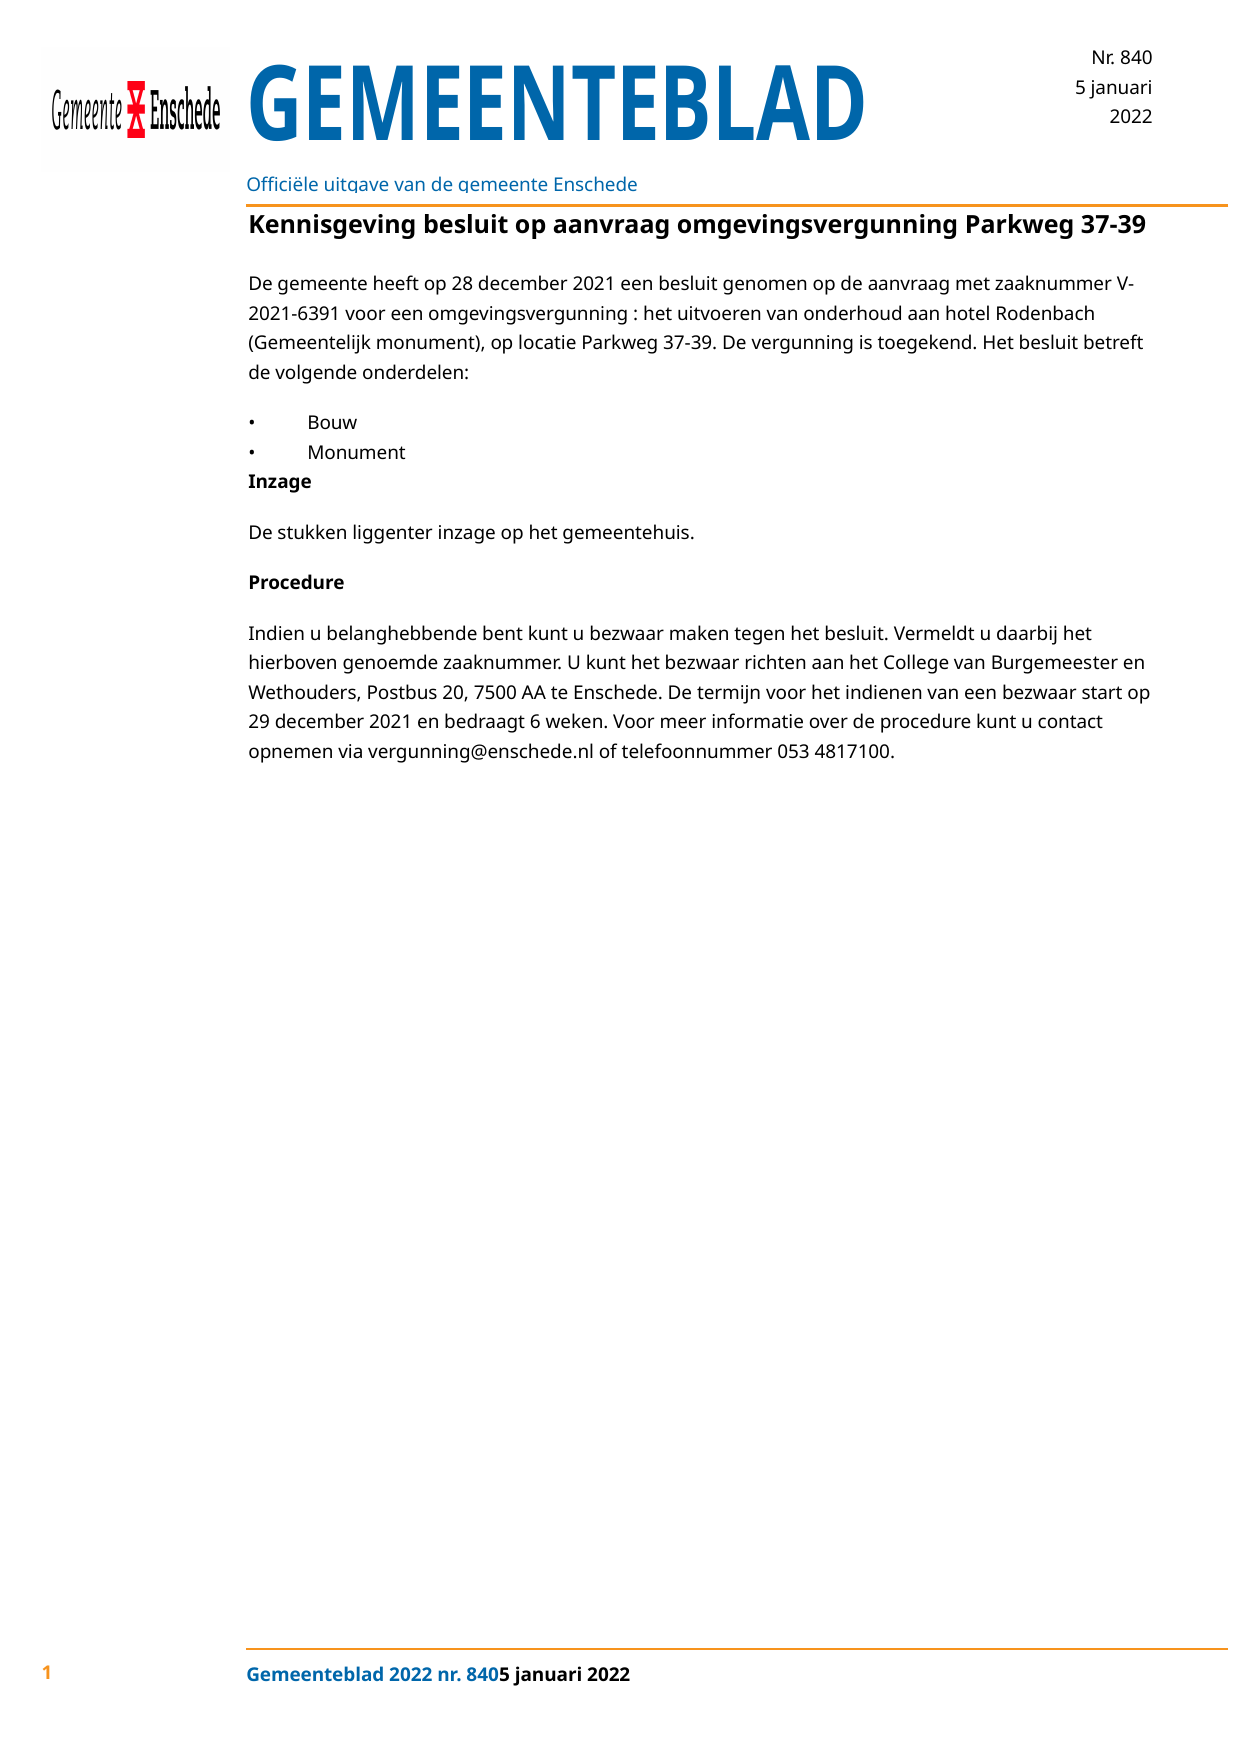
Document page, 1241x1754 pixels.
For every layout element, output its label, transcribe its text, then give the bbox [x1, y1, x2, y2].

text De stukken liggenter inzage op het gemeentehuis. [248, 519, 1152, 545]
list Monument [248, 439, 1152, 465]
picture [41, 47, 231, 172]
list Bouw [248, 409, 1152, 435]
text De gemeente heeft op 28 december 2021 een besluit genomen op de aanvraag met zaaknummer V-2021-6391 voor een omgevingsvergunning : het uitvoeren van onderhoud aan hotel Rodenbach (Gemeentelijk monument), op locatie Parkweg 37-39. De vergunning is toegekend. Het besluit betreft de volgende onderdelen: [248, 270, 1152, 385]
text Procedure [248, 569, 1152, 595]
text Indien u belanghebbende bent kunt u bezwaar maken tegen het besluit. Vermeldt u daarbij het hierboven genoemde zaaknummer. U kunt het bezwaar richten aan het College van Burgemees­ter en Wethouders, Postbus 20, 7500 AA te Enschede. De termijn voor het indienen van een bezwaar start op 29 december 2021 en bedraagt 6 weken. Voor meer informatie over de procedure kunt u contact opnemen via vergunning@enschede.nl of telefoonnummer 053 4817100. [248, 620, 1152, 764]
text Kennisgeving besluit op aanvraag omgevingsvergunning Parkweg 37-39 [248, 207, 1152, 241]
text Inzage [248, 469, 1152, 494]
